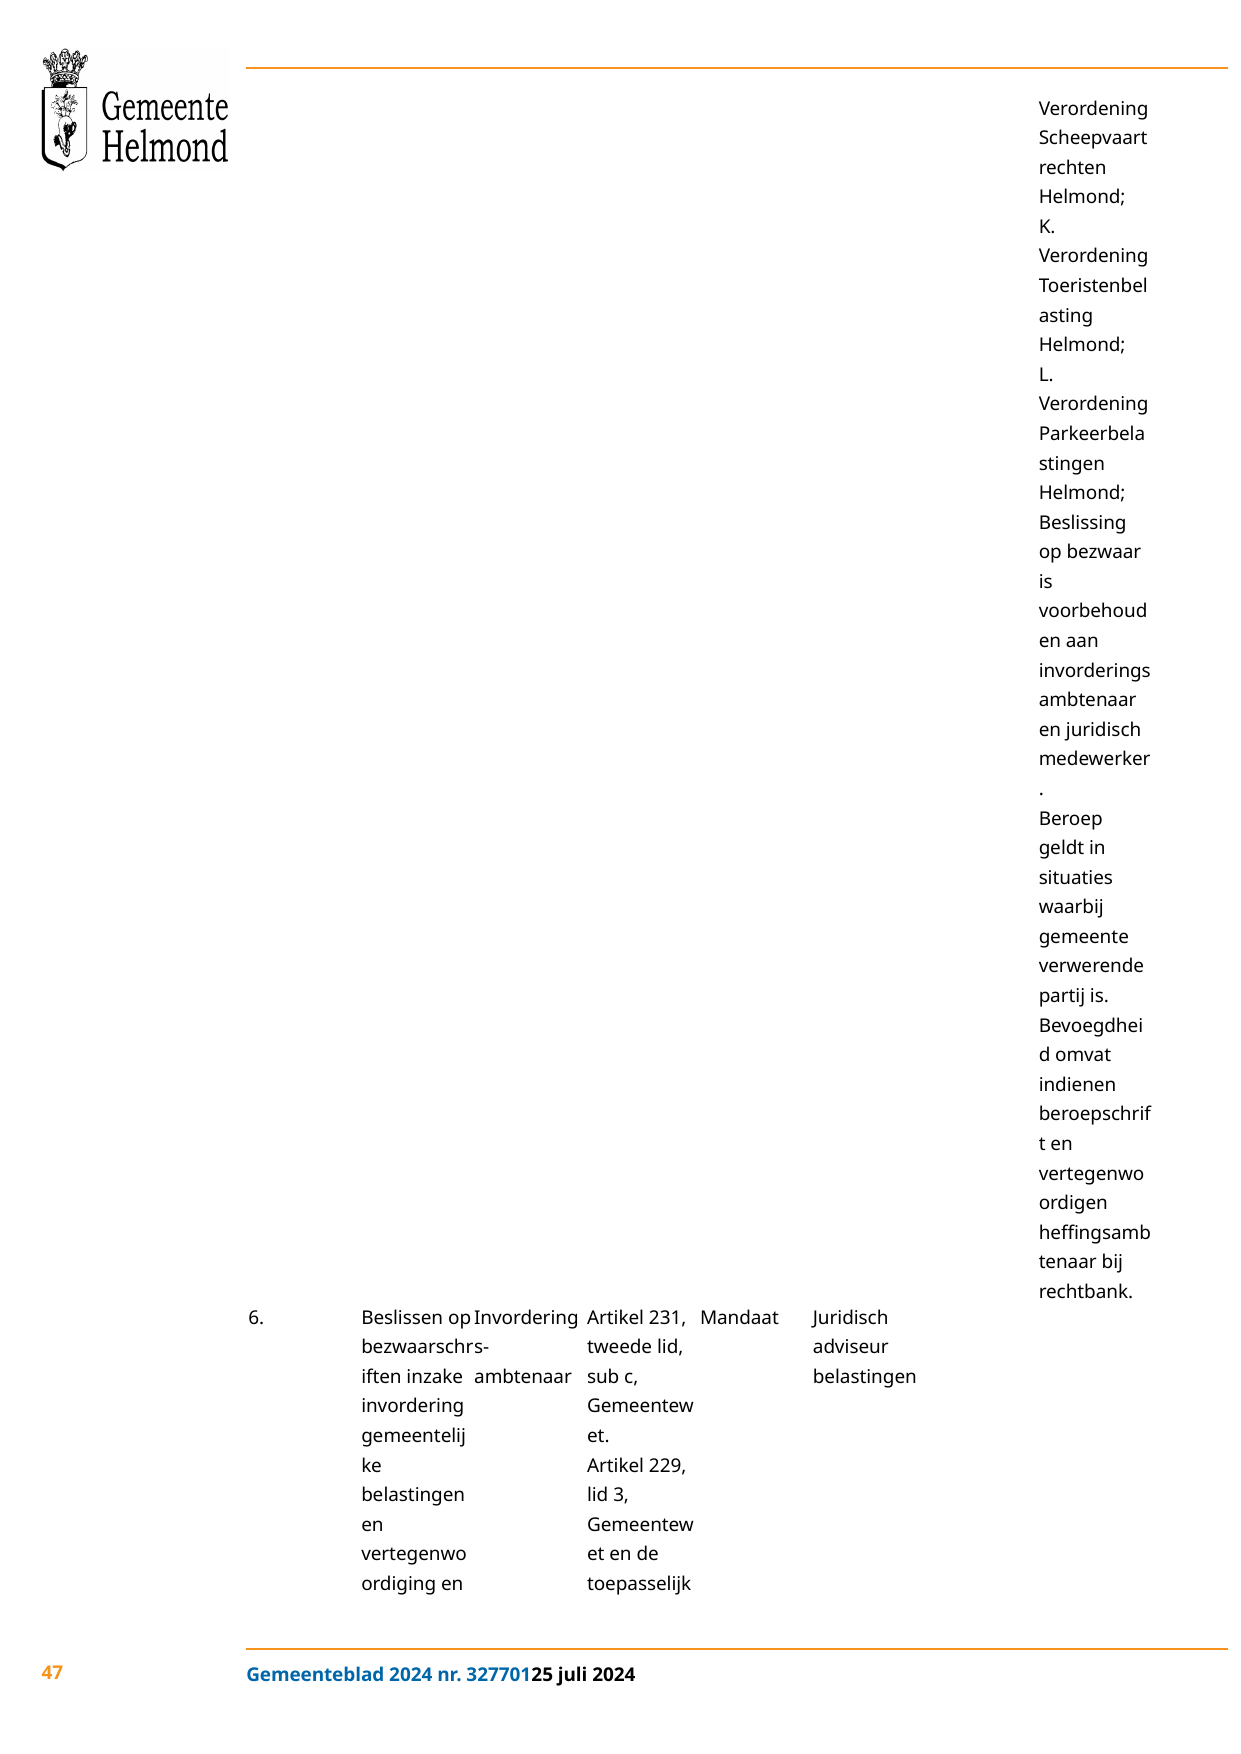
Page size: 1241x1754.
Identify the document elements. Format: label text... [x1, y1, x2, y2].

table_cell Artikel 231, tweede lid, sub c, Gemeentewet. Artikel 229, lid 3, Gemeentewet en de toepasselijk [587, 1304, 700, 1596]
table_cell [474, 95, 587, 1304]
table_cell [587, 95, 700, 1304]
table_cell [813, 95, 926, 1304]
table_cell [926, 1304, 1038, 1596]
table_cell [361, 95, 474, 1304]
table_cell Verordening Scheepvaartrechten Helmond; K. Verordening Toeristenbelasting Helmond; L. Verordening Parkeerbelastingen Helmond; Beslissing op bezwaar is voorbehouden aan invorderingsambtenaar en juridisch medewerker. Beroep geldt in situaties waarbij gemeente verwerende partij is. Bevoegdheid omvat indienen beroepschrift en vertegenwoordigen heffingsambtenaar bij rechtbank. [1039, 95, 1152, 1304]
table_cell [700, 95, 813, 1304]
table_cell Mandaat [700, 1304, 813, 1596]
table_cell [926, 95, 1038, 1304]
table_cell [1039, 1304, 1152, 1596]
table_cell Juridisch adviseur belastingen [813, 1304, 926, 1596]
table_cell 6. [248, 1304, 361, 1596]
table_cell Invorderings-ambtenaar [474, 1304, 587, 1596]
table_cell Beslissen op bezwaarschriften inzake invordering gemeentelijke belastingen en vertegenwoordiging en [361, 1304, 474, 1596]
picture [41, 47, 231, 172]
table_cell [248, 95, 361, 1304]
